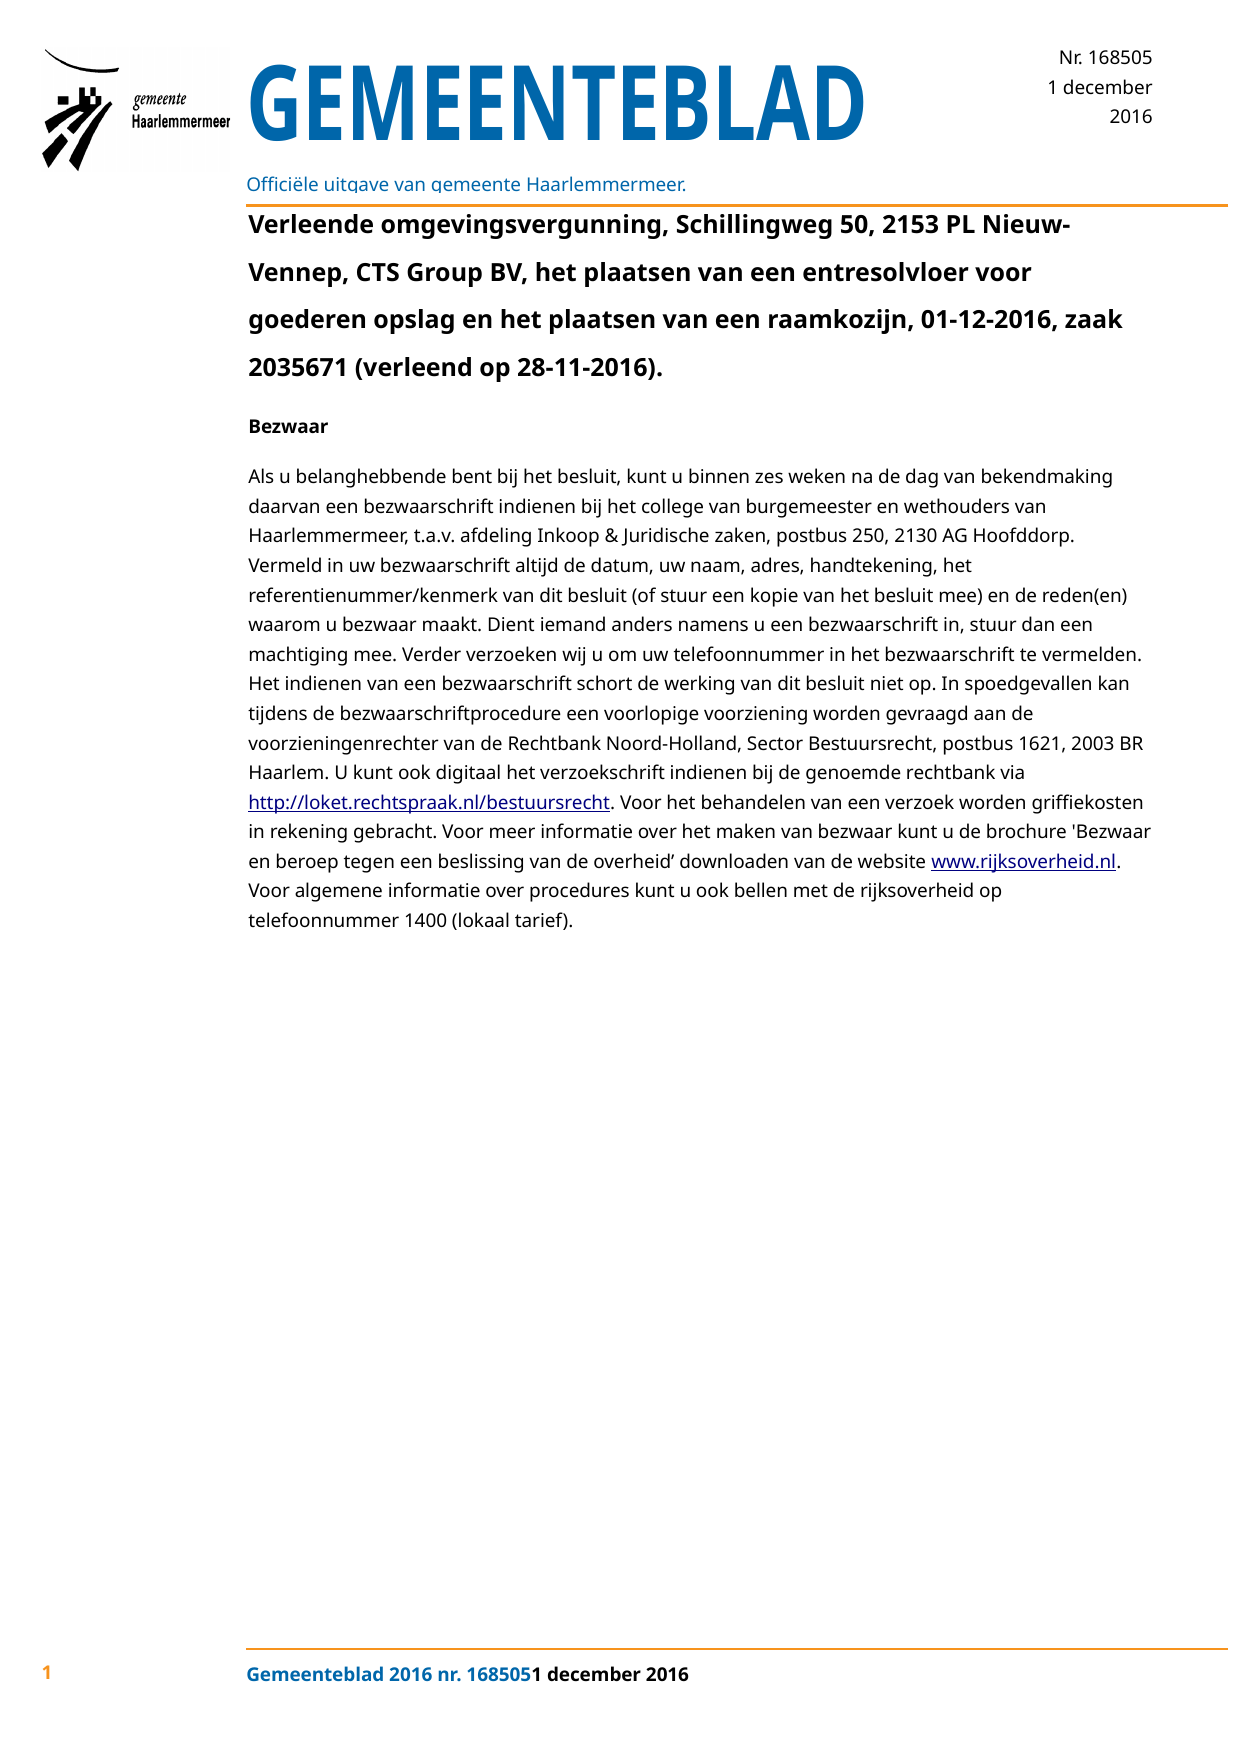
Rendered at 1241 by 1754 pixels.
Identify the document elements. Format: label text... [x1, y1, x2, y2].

text Als u belanghebbende bent bij het besluit, kunt u binnen zes weken na de dag van bekendmaking daarvan een bezwaarschrift indienen bij het college van burgemeester en wethouders van Haarlemmermeer, t.a.v. afdeling Inkoop & Juridische zaken, postbus 250, 2130 AG Hoofddorp. Vermeld in uw bezwaarschrift altijd de datum, uw naam, adres, handtekening, het referentienummer/kenmerk van dit besluit (of stuur een kopie van het besluit mee) en de reden(en) waarom u bezwaar maakt. Dient iemand anders namens u een bezwaarschrift in, stuur dan een machtiging mee. Verder verzoeken wij u om uw telefoonnummer in het bezwaarschrift te vermelden. Het indienen van een bezwaarschrift schort de werking van dit besluit niet op. In spoedgevallen kan tijdens de bezwaarschriftprocedure een voorlopige voorziening worden gevraagd aan de voorzieningenrechter van de Rechtbank Noord-Holland, Sector Bestuursrecht, postbus 1621, 2003 BR Haarlem. U kunt ook digitaal het verzoekschrift indienen bij de genoemde rechtbank via http://loket.rechtspraak.nl/bestuursrecht. Voor het behandelen van een verzoek worden griffiekosten in rekening gebracht. Voor meer informatie over het maken van bezwaar kunt u de brochure 'Bezwaar en beroep tegen een beslissing van de overheid’ downloaden van de website www.rijksoverheid.nl. Voor algemene informatie over procedures kunt u ook bellen met de rijksoverheid op telefoonnummer 1400 (lokaal tarief). [248, 463, 1152, 933]
text Verleende omgevingsvergunning, Schillingweg 50, 2153 PL Nieuw-Vennep, CTS Group BV, het plaatsen van een entresolvloer voor goederen opslag en het plaatsen van een raamkozijn, 01-12-2016, zaak 2035671 (verleend op 28-11-2016). [248, 207, 1152, 384]
picture [41, 47, 231, 172]
text Bezwaar [248, 413, 1152, 439]
